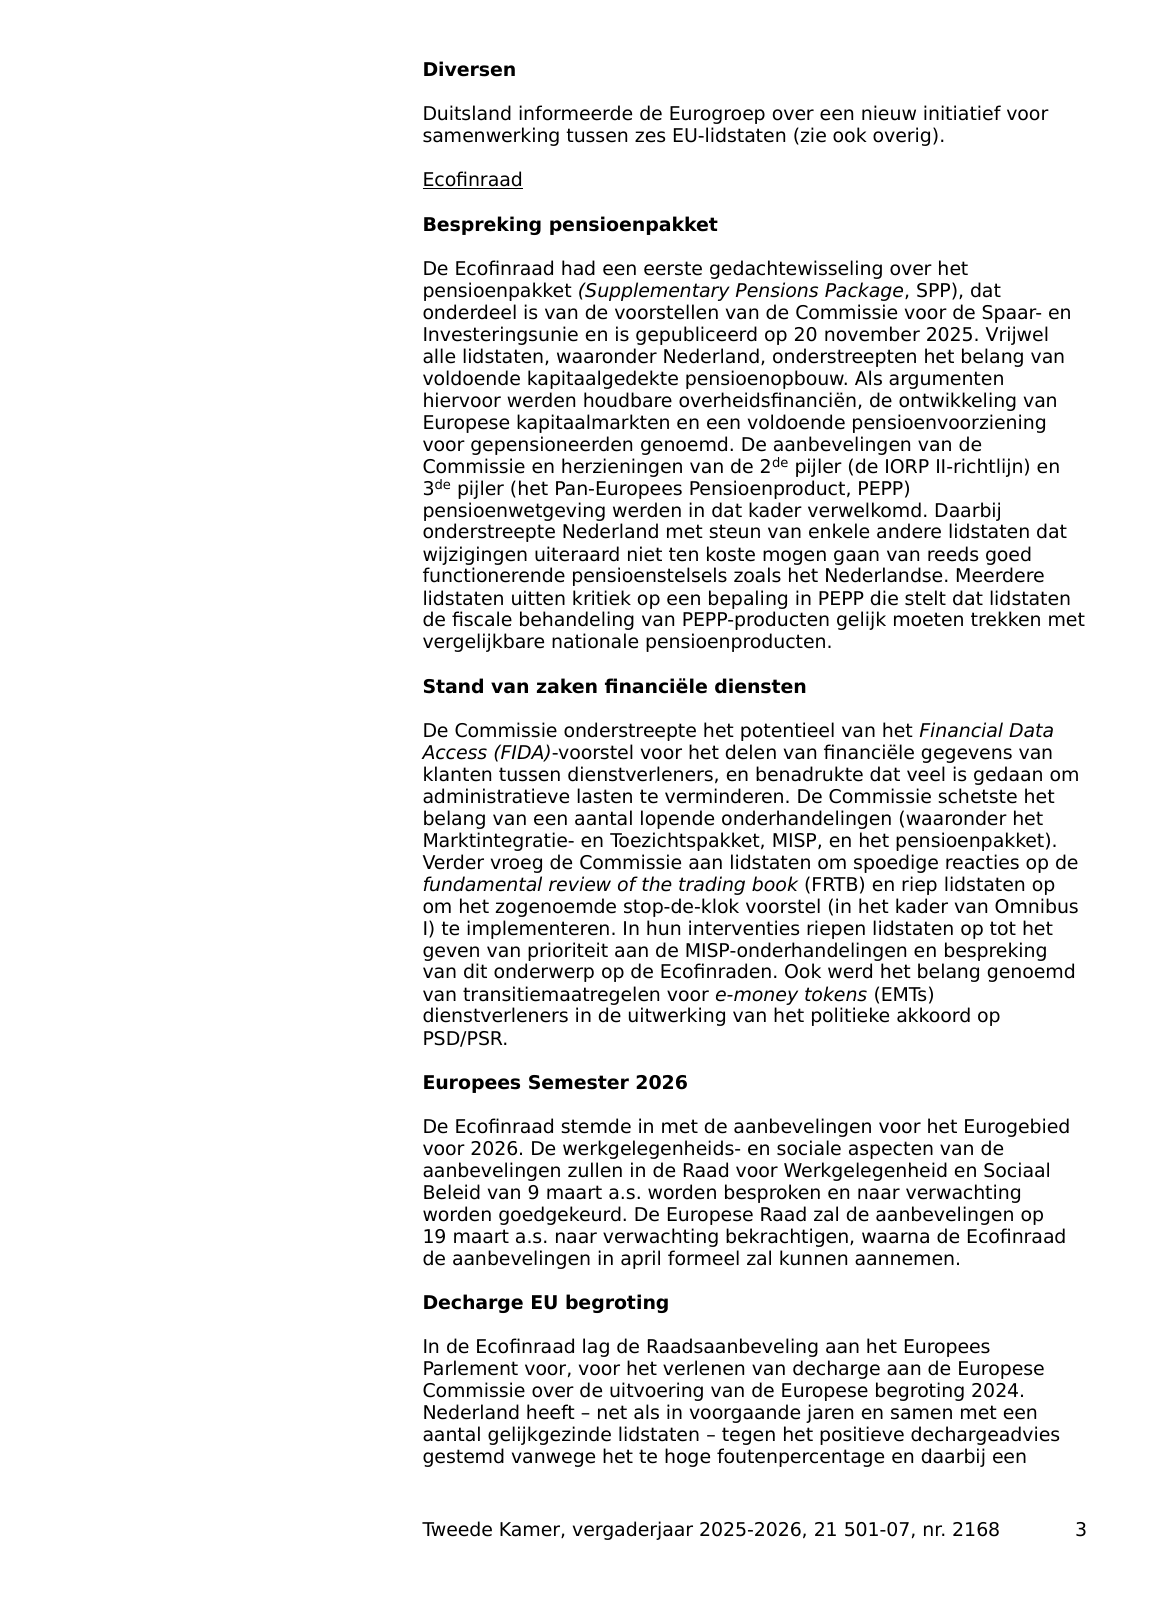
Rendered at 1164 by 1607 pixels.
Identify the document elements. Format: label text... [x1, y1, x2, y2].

subtitle Ecofinraad [422, 169, 1087, 191]
text De Commissie onderstreepte het potentieel van het Financial Data Access (FIDA)-voorstel voor het delen van financiële gegevens van klanten tussen dienstverleners, en benadrukte dat veel is gedaan om administratieve lasten te verminderen. De Commissie schetste het belang van een aantal lopende onderhandelingen (waaronder het Marktintegratie- en Toezichtspakket, MISP, en het pensioenpakket). Verder vroeg de Commissie aan lidstaten om spoedige reacties op de fundamental review of the trading book (FRTB) en riep lidstaten op om het zogenoemde stop-de-klok voorstel (in het kader van Omnibus I) te implementeren. In hun interventies riepen lidstaten op tot het geven van prioriteit aan de MISP-onderhandelingen en bespreking van dit onderwerp op de Ecofinraden. Ook werd het belang genoemd van transitiemaatregelen voor e-money tokens (EMTs) dienstverleners in de uitwerking van het politieke akkoord op PSD/PSR. [422, 720, 1087, 1049]
text De Ecofinraad stemde in met de aanbevelingen voor het Eurogebied voor 2026. De werkgelegenheids- en sociale aspecten van de aanbevelingen zullen in de Raad voor Werkgelegenheid en Sociaal Beleid van 9 maart a.s. worden besproken en naar verwachting worden goedgekeurd. De Europese Raad zal de aanbevelingen op 19 maart a.s. naar verwachting bekrachtigen, waarna de Ecofinraad de aanbevelingen in april formeel zal kunnen aannemen. [422, 1116, 1087, 1269]
text In de Ecofinraad lag de Raadsaanbeveling aan het Europees Parlement voor, voor het verlenen van decharge aan de Europese Commissie over de uitvoering van de Europese begroting 2024. Nederland heeft – net als in voorgaande jaren en samen met een aantal gelijkgezinde lidstaten – tegen het positieve dechargeadvies gestemd vanwege het te hoge foutenpercentage en daarbij een [422, 1336, 1087, 1468]
text De Ecofinraad had een eerste gedachtewisseling over het pensioenpakket (Supplementary Pensions Package, SPP), dat onderdeel is van de voorstellen van de Commissie voor de Spaar- en Investeringsunie en is gepubliceerd op 20 november 2025. Vrijwel alle lidstaten, waaronder Nederland, onderstreepten het belang van voldoende kapitaalgedekte pensioenopbouw. Als argumenten hiervoor werden houdbare overheidsfinanciën, de ontwikkeling van Europese kapitaalmarkten en een voldoende pensioenvoorziening voor gepensioneerden genoemd. De aanbevelingen van de Commissie en herzieningen van de 2de pijler (de IORP II-richtlijn) en 3de pijler (het Pan-Europees Pensioenproduct, PEPP) pensioenwetgeving werden in dat kader verwelkomd. Daarbij onderstreepte Nederland met steun van enkele andere lidstaten dat wijzigingen uiteraard niet ten koste mogen gaan van reeds goed functionerende pensioenstelsels zoals het Nederlandse. Meerdere lidstaten uitten kritiek op een bepaling in PEPP die stelt dat lidstaten de fiscale behandeling van PEPP-producten gelijk moeten trekken met vergelijkbare nationale pensioenproducten. [422, 258, 1087, 653]
subtitle Europees Semester 2026 [422, 1072, 1087, 1093]
subtitle Diversen [422, 59, 1087, 81]
text Duitsland informeerde de Eurogroep over een nieuw initiatief voor samenwerking tussen zes EU-lidstaten (zie ook overig). [422, 103, 1087, 147]
subtitle Decharge EU begroting [422, 1292, 1087, 1314]
subtitle Bespreking pensioenpakket [422, 213, 1087, 236]
subtitle Stand van zaken financiële diensten [422, 676, 1087, 697]
